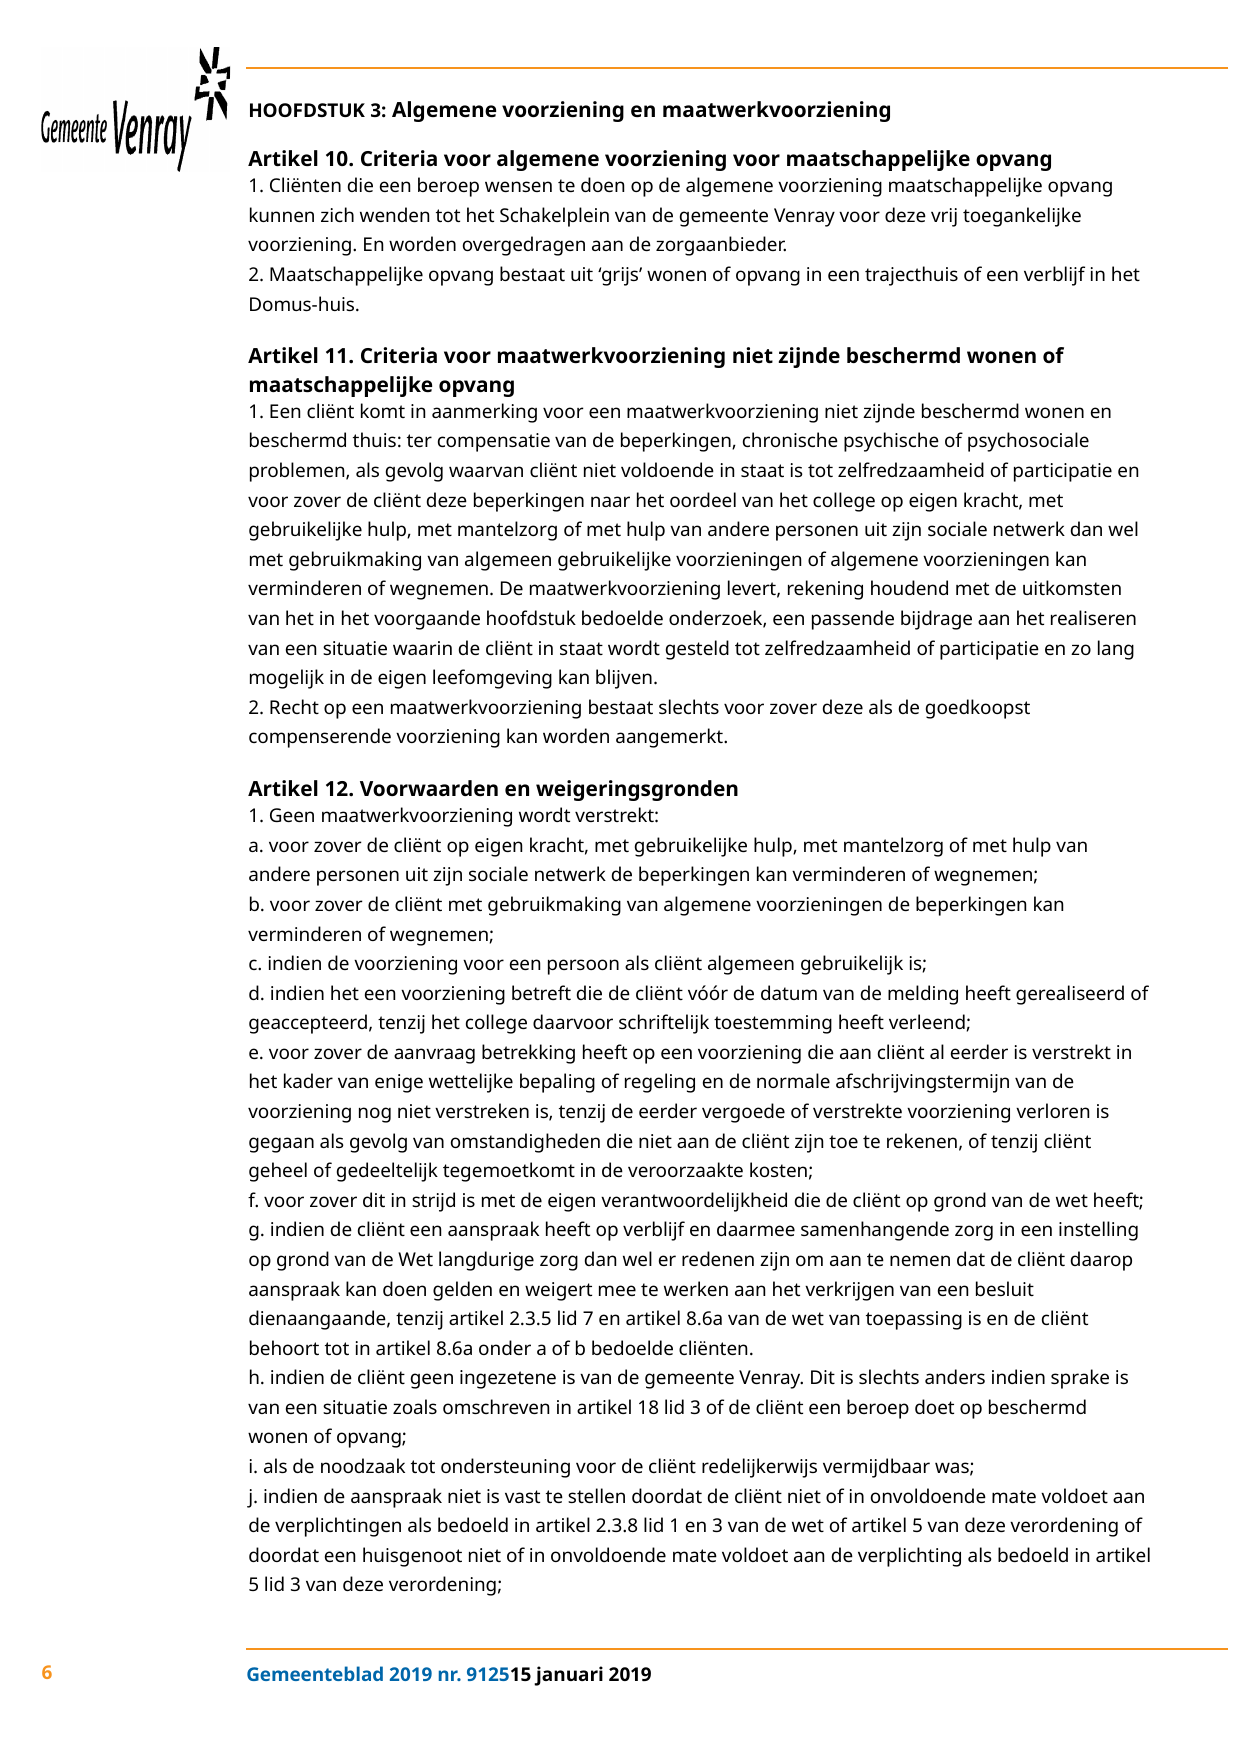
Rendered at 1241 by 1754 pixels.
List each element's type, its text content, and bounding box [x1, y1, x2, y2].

text 1. Cliënten die een beroep wensen te doen op de algemene voorziening maatschappelijke opvang kunnen zich wenden tot het Schakelplein van de gemeente Venray voor deze vrij toegankelijke voorziening. En worden overgedragen aan de zorgaanbieder. [248, 172, 1152, 257]
text b. voor zover de cliënt met gebruikmaking van algemene voorzieningen de beperkingen kan verminderen of wegnemen; [248, 891, 1152, 946]
text 1. Geen maatwerkvoorziening wordt verstrekt: [248, 802, 1152, 828]
text h. indien de cliënt geen ingezetene is van de gemeente Venray. Dit is slechts anders indien sprake is van een situatie zoals omschreven in artikel 18 lid 3 of de cliënt een beroep doet op beschermd wonen of opvang; [248, 1364, 1152, 1449]
text j. indien de aanspraak niet is vast te stellen doordat de cliënt niet of in onvoldoende mate voldoet aan de verplichtingen als bedoeld in artikel 2.3.8 lid 1 en 3 van de wet of artikel 5 van deze verordening of doordat een huisgenoot niet of in onvoldoende mate voldoet aan de verplichting als bedoeld in artikel 5 lid 3 van deze verordening; [248, 1483, 1152, 1597]
text HOOFDSTUK 3: Algemene voorziening en maatwerkvoorziening [248, 95, 1152, 123]
text e. voor zover de aanvraag betrekking heeft op een voorziening die aan cliënt al eerder is verstrekt in het kader van enige wettelijke bepaling of regeling en de normale afschrijvingstermijn van de voorziening nog niet verstreken is, tenzij de eerder vergoede of verstrekte voorziening verloren is gegaan als gevolg van omstandigheden die niet aan de cliënt zijn toe te rekenen, of tenzij cliënt geheel of gedeeltelijk tegemoetkomt in de veroorzaakte kosten; [248, 1039, 1152, 1183]
text a. voor zover de cliënt op eigen kracht, met gebruikelijke hulp, met mantelzorg of met hulp van andere personen uit zijn sociale netwerk de beperkingen kan verminderen of wegnemen; [248, 832, 1152, 887]
text d. indien het een voorziening betreft die de cliënt vóór de datum van de melding heeft gerealiseerd of geaccepteerd, tenzij het college daarvoor schriftelijk toestemming heeft verleend; [248, 980, 1152, 1035]
text Artikel 10. Criteria voor algemene voorziening voor maatschappelijke opvang [248, 144, 1152, 172]
text i. als de noodzaak tot ondersteuning voor de cliënt redelijkerwijs vermijdbaar was; [248, 1453, 1152, 1479]
text 2. Maatschappelijke opvang bestaat uit ‘grijs’ wonen of opvang in een trajecthuis of een verblijf in het Domus-huis. [248, 261, 1152, 317]
text f. voor zover dit in strijd is met de eigen verantwoordelijkheid die de cliënt op grond van de wet heeft; [248, 1187, 1152, 1213]
text 2. Recht op een maatwerkvoorziening bestaat slechts voor zover deze als de goedkoopst compenserende voorziening kan worden aangemerkt. [248, 694, 1152, 749]
text g. indien de cliënt een aanspraak heeft op verblijf en daarmee samenhangende zorg in een instelling op grond van de Wet langdurige zorg dan wel er redenen zijn om aan te nemen dat de cliënt daarop aanspraak kan doen gelden en weigert mee te werken aan het verkrijgen van een besluit dienaangaande, tenzij artikel 2.3.5 lid 7 en artikel 8.6a van de wet van toepassing is en de cliënt behoort tot in artikel 8.6a onder a of b bedoelde cliënten. [248, 1217, 1152, 1361]
text c. indien de voorziening voor een persoon als cliënt algemeen gebruikelijk is; [248, 950, 1152, 976]
text Artikel 12. Voorwaarden en weigeringsgronden [248, 774, 1152, 802]
text 1. Een cliënt komt in aanmerking voor een maatwerkvoorziening niet zijnde beschermd wonen en beschermd thuis: ter compensatie van de beperkingen, chronische psychische of psychosociale problemen, als gevolg waarvan cliënt niet voldoende in staat is tot zelfredzaamheid of participatie en voor zover de cliënt deze beperkingen naar het oordeel van het college op eigen kracht, met gebruikelijke hulp, met mantelzorg of met hulp van andere personen uit zijn sociale netwerk dan wel met gebruikmaking van algemeen gebruikelijke voorzieningen of algemene voorzieningen kan verminderen of wegnemen. De maatwerkvoorziening levert, rekening houdend met de uitkomsten van het in het voorgaande hoofdstuk bedoelde onderzoek, een passende bijdrage aan het realiseren van een situatie waarin de cliënt in staat wordt gesteld tot zelfredzaamheid of participatie en zo lang mogelijk in de eigen leefomgeving kan blijven. [248, 398, 1152, 690]
picture [41, 47, 231, 172]
text Artikel 11. Criteria voor maatwerkvoorziening niet zijnde beschermd wonen of maatschappelijke opvang [248, 341, 1152, 398]
